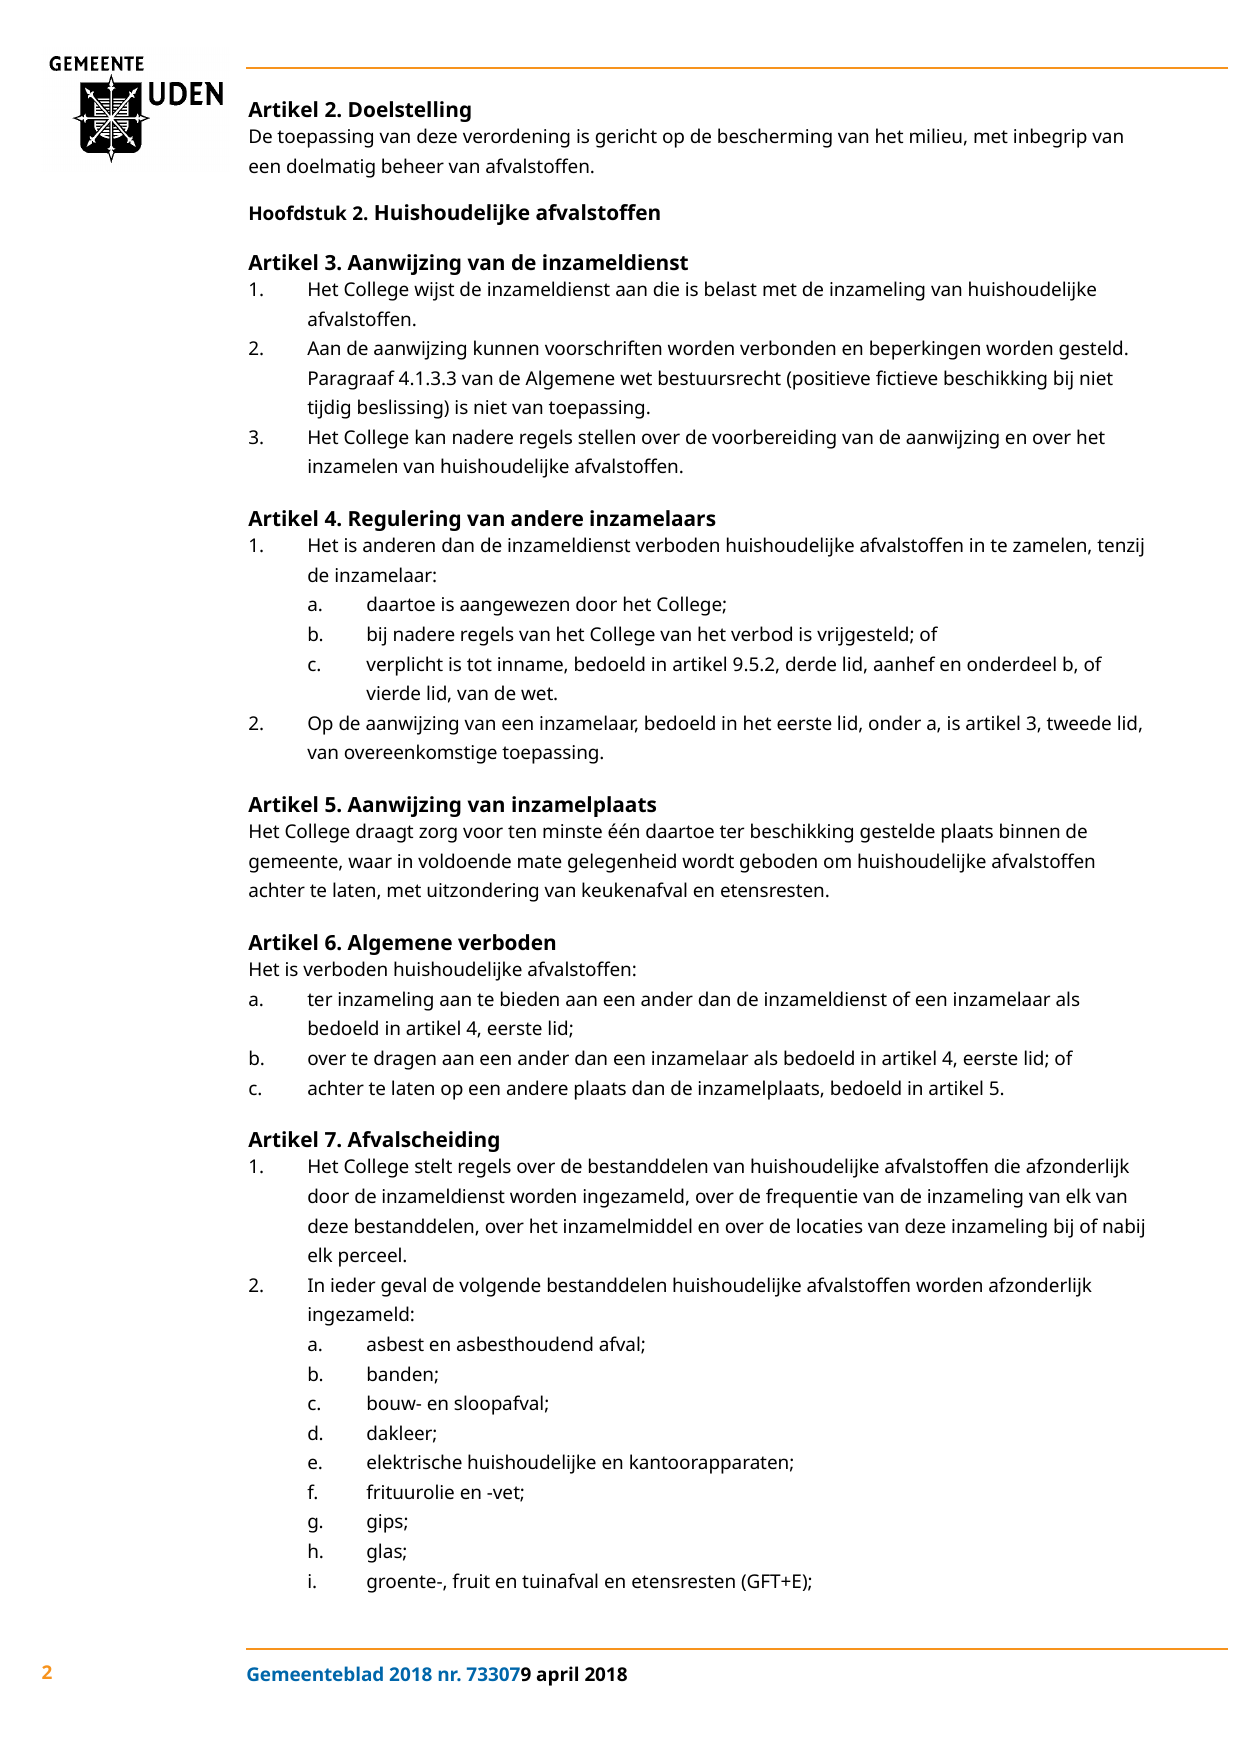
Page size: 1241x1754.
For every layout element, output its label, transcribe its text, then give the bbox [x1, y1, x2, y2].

list dakleer; [307, 1420, 1152, 1446]
list Aan de aanwijzing kunnen voorschriften worden verbonden en beperkingen worden gesteld. Paragraaf 4.1.3.3 van de Algemene wet bestuursrecht (positieve fictieve beschikking bij niet tijdig beslissing) is niet van toepassing. [248, 335, 1152, 420]
list In ieder geval de volgende bestanddelen huishoudelijke afvalstoffen worden afzonderlijk ingezameld: [248, 1272, 1152, 1327]
list ter inzameling aan te bieden aan een ander dan de inzameldienst of een inzamelaar als bedoeld in artikel 4, eerste lid; [248, 986, 1152, 1041]
list elektrische huishoudelijke en kantoorapparaten; [307, 1449, 1152, 1475]
text Artikel 7. Afvalscheiding [248, 1125, 1152, 1154]
text Het is verboden huishoudelijke afvalstoffen: [248, 956, 1152, 982]
text Artikel 5. Aanwijzing van inzamelplaats [248, 790, 1152, 818]
list daartoe is aangewezen door het College; [307, 592, 1152, 617]
list Het College kan nadere regels stellen over de voorbereiding van de aanwijzing en over het inzamelen van huishoudelijke afvalstoffen. [248, 424, 1152, 479]
list achter te laten op een andere plaats dan de inzamelplaats, bedoeld in artikel 5. [248, 1075, 1152, 1101]
list groente-, fruit en tuinafval en etensresten (GFT+E); [307, 1568, 1152, 1593]
list gips; [307, 1509, 1152, 1534]
text Artikel 3. Aanwijzing van de inzameldienst [248, 248, 1152, 276]
list bij nadere regels van het College van het verbod is vrijgesteld; of [307, 621, 1152, 647]
list frituurolie en -vet; [307, 1479, 1152, 1505]
text Hoofdstuk 2. Huishoudelijke afvalstoffen [248, 198, 1152, 227]
picture [41, 47, 231, 172]
list over te dragen aan een ander dan een inzamelaar als bedoeld in artikel 4, eerste lid; of [248, 1045, 1152, 1071]
text Artikel 4. Regulering van andere inzamelaars [248, 504, 1152, 532]
list asbest en asbesthoudend afval; [307, 1331, 1152, 1357]
list Op de aanwijzing van een inzamelaar, bedoeld in het eerste lid, onder a, is artikel 3, tweede lid, van overeenkomstige toepassing. [248, 710, 1152, 765]
list Het College wijst de inzameldienst aan die is belast met de inzameling van huishoudelijke afvalstoffen. [248, 276, 1152, 331]
text Artikel 6. Algemene verboden [248, 928, 1152, 956]
list Het is anderen dan de inzameldienst verboden huishoudelijke afvalstoffen in te zamelen, tenzij de inzamelaar: [248, 532, 1152, 588]
list Het College stelt regels over de bestanddelen van huishoudelijke afvalstoffen die afzonderlijk door de inzameldienst worden ingezameld, over de frequentie van de inzameling van elk van deze bestanddelen, over het inzamelmiddel en over de locaties van deze inzameling bij of nabij elk perceel. [248, 1154, 1152, 1268]
text De toepassing van deze verordening is gericht op de bescherming van het milieu, met inbegrip van een doelmatig beheer van afvalstoffen. [248, 123, 1152, 178]
text Artikel 2. Doelstelling [248, 95, 1152, 123]
list banden; [307, 1361, 1152, 1386]
list glas; [307, 1538, 1152, 1564]
text Het College draagt zorg voor ten minste één daartoe ter beschikking gestelde plaats binnen de gemeente, waar in voldoende mate gelegenheid wordt geboden om huishoudelijke afvalstoffen achter te laten, met uitzondering van keukenafval en etensresten. [248, 818, 1152, 903]
list verplicht is tot inname, bedoeld in artikel 9.5.2, derde lid, aanhef en onderdeel b, of vierde lid, van de wet. [307, 651, 1152, 706]
list bouw- en sloopafval; [307, 1390, 1152, 1416]
